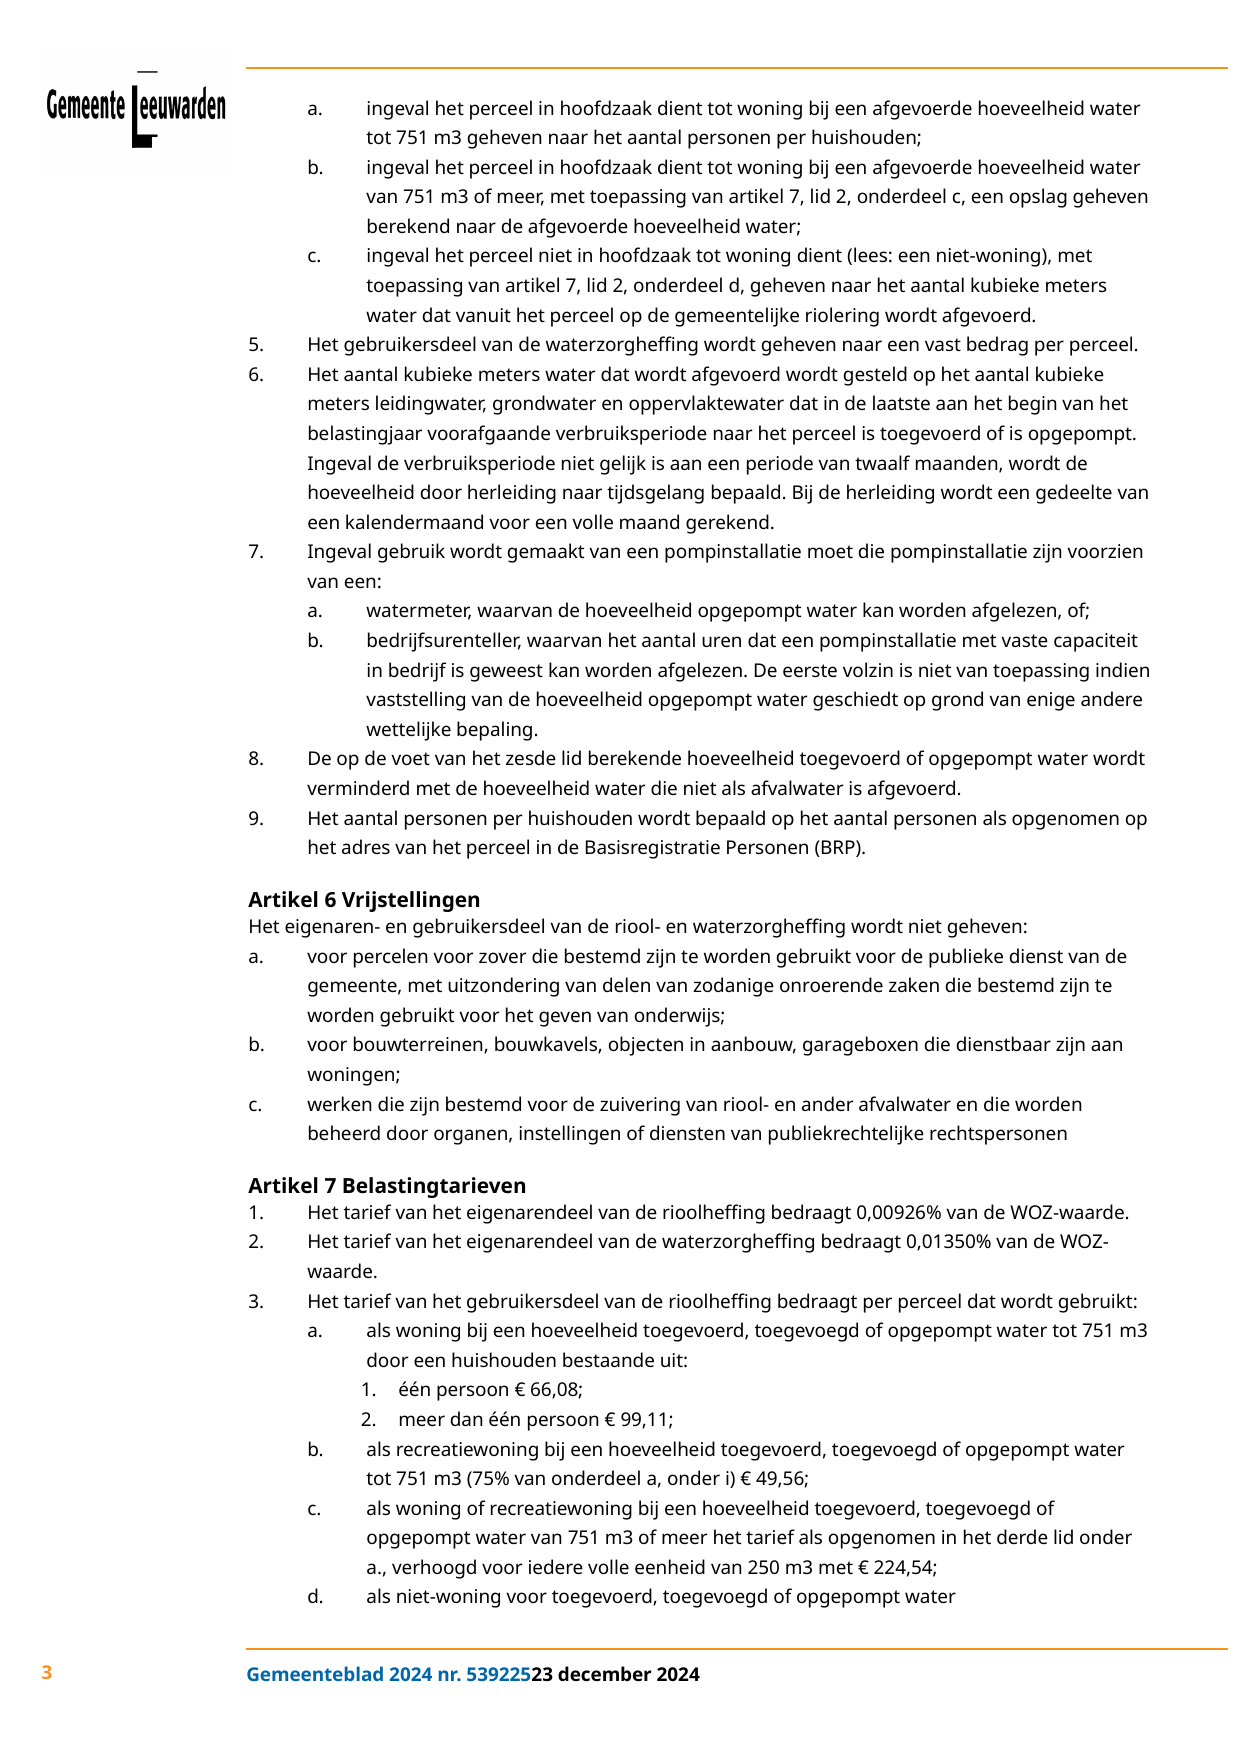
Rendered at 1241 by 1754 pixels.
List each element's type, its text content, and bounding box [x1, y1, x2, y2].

text Het eigenaren- en gebruikersdeel van de riool- en waterzorgheffing wordt niet geheven: [248, 913, 1152, 939]
list werken die zijn bestemd voor de zuivering van riool- en ander afvalwater en die worden beheerd door organen, instellingen of diensten van publiekrechtelijke rechtspersonen [248, 1091, 1152, 1146]
list Het tarief van het eigenarendeel van de rioolheffing bedraagt 0,00926% van de WOZ-waarde. [248, 1199, 1152, 1225]
text Artikel 6 Vrijstellingen [248, 885, 1152, 913]
list Het tarief van het gebruikersdeel van de rioolheffing bedraagt per perceel dat wordt gebruikt: [248, 1288, 1152, 1314]
list voor percelen voor zover die bestemd zijn te worden gebruikt voor de publieke dienst van de gemeente, met uitzondering van delen van zodanige onroerende zaken die bestemd zijn te worden gebruikt voor het geven van onderwijs; [248, 943, 1152, 1028]
list Ingeval gebruik wordt gemaakt van een pompinstallatie moet die pompinstallatie zijn voorzien van een: [248, 538, 1152, 594]
list voor bouwterreinen, bouwkavels, objecten in aanbouw, garageboxen die dienstbaar zijn aan woningen; [248, 1032, 1152, 1087]
list als woning of recreatiewoning bij een hoeveelheid toegevoerd, toegevoegd of opgepompt water van 751 m3 of meer het tarief als opgenomen in het derde lid onder a., verhoogd voor iedere volle eenheid van 250 m3 met € 224,54; [307, 1495, 1152, 1580]
list De op de voet van het zesde lid berekende hoeveelheid toegevoerd of opgepompt water wordt verminderd met de hoeveelheid water die niet als afvalwater is afgevoerd. [248, 746, 1152, 801]
list meer dan één persoon € 99,11; [361, 1406, 1152, 1432]
list ingeval het perceel in hoofdzaak dient tot woning bij een afgevoerde hoeveelheid water van 751 m3 of meer, met toepassing van artikel 7, lid 2, onderdeel c, een opslag geheven berekend naar de afgevoerde hoeveelheid water; [307, 154, 1152, 239]
list watermeter, waarvan de hoeveelheid opgepompt water kan worden afgelezen, of; [307, 598, 1152, 623]
list als woning bij een hoeveelheid toegevoerd, toegevoegd of opgepompt water tot 751 m3 door een huishouden bestaande uit: [307, 1317, 1152, 1373]
text Artikel 7 Belastingtarieven [248, 1171, 1152, 1199]
list één persoon € 66,08; [361, 1377, 1152, 1402]
list als niet-woning voor toegevoerd, toegevoegd of opgepompt water [307, 1584, 1152, 1609]
list bedrijfsurenteller, waarvan het aantal uren dat een pompinstallatie met vaste capaciteit in bedrijf is geweest kan worden afgelezen. De eerste volzin is niet van toepassing indien vaststelling van de hoeveelheid opgepompt water geschiedt op grond van enige andere wettelijke bepaling. [307, 627, 1152, 742]
list Het tarief van het eigenarendeel van de waterzorgheffing bedraagt 0,01350% van de WOZ-waarde. [248, 1229, 1152, 1284]
list Het gebruikersdeel van de waterzorgheffing wordt geheven naar een vast bedrag per perceel. [248, 331, 1152, 357]
list als recreatiewoning bij een hoeveelheid toegevoerd, toegevoegd of opgepompt water tot 751 m3 (75% van onderdeel a, onder i) € 49,56; [307, 1436, 1152, 1491]
list Het aantal kubieke meters water dat wordt afgevoerd wordt gesteld op het aantal kubieke meters leidingwater, grondwater en oppervlaktewater dat in de laatste aan het begin van het belastingjaar voorafgaande verbruiksperiode naar het perceel is toegevoerd of is opgepompt. [248, 361, 1152, 446]
picture [41, 47, 231, 172]
list Ingeval de verbruiksperiode niet gelijk is aan een periode van twaalf maanden, wordt de hoeveelheid door herleiding naar tijdsgelang bepaald. Bij de herleiding wordt een gedeelte van een kalendermaand voor een volle maand gerekend. [248, 450, 1152, 535]
list Het aantal personen per huishouden wordt bepaald op het aantal personen als opgenomen op het adres van het perceel in de Basisregistratie Personen (BRP). [248, 805, 1152, 860]
list ingeval het perceel niet in hoofdzaak tot woning dient (lees: een niet-woning), met toepassing van artikel 7, lid 2, onderdeel d, geheven naar het aantal kubieke meters water dat vanuit het perceel op de gemeentelijke riolering wordt afgevoerd. [307, 243, 1152, 328]
list ingeval het perceel in hoofdzaak dient tot woning bij een afgevoerde hoeveelheid water tot 751 m3 geheven naar het aantal personen per huishouden; [307, 95, 1152, 150]
